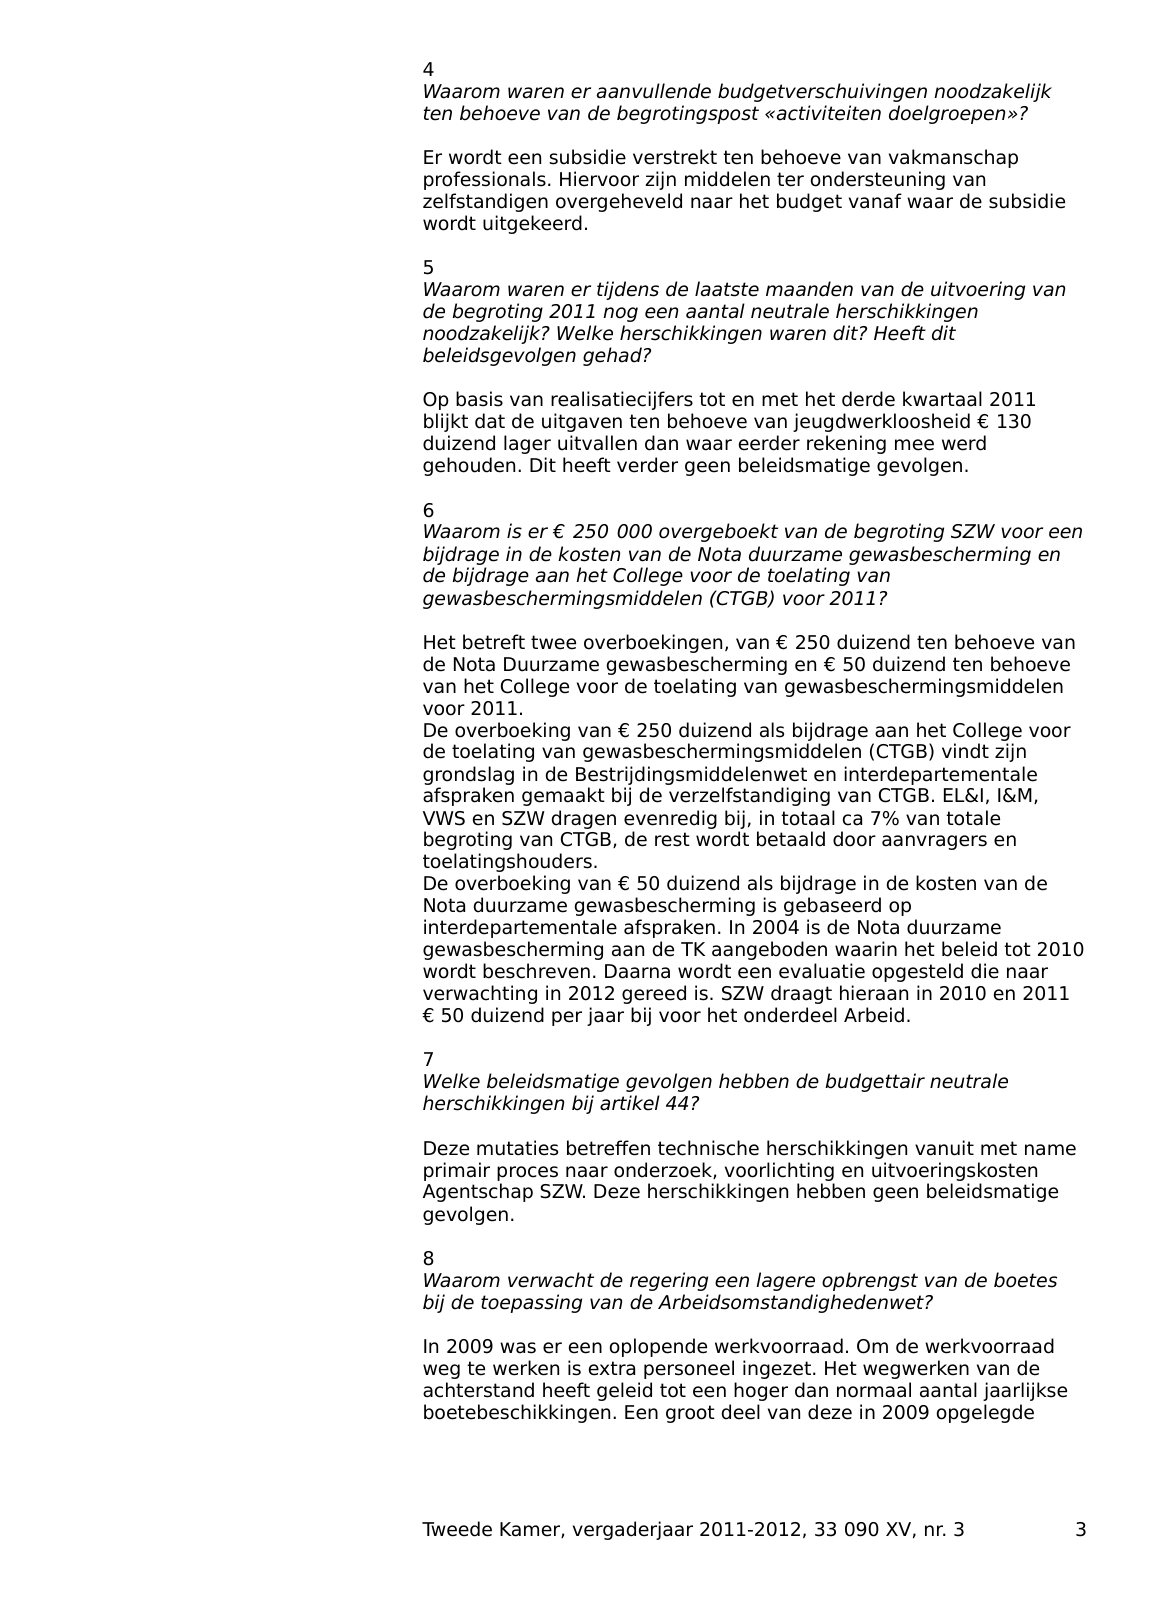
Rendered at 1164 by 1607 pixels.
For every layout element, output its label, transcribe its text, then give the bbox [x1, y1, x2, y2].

text 8 [422, 1248, 1087, 1269]
text Waarom verwacht de regering een lagere opbrengst van de boetes bij de toepassing van de Arbeidsomstandighedenwet? [422, 1269, 1087, 1313]
text Waarom waren er aanvullende budgetverschuivingen noodzakelijk ten behoeve van de begrotingspost «activiteiten doelgroepen»? [422, 81, 1087, 125]
text 7 [422, 1049, 1087, 1071]
text 5 [422, 257, 1087, 279]
text De overboeking van € 50 duizend als bijdrage in de kosten van de Nota duurzame gewasbescherming is gebaseerd op interdepartementale afspraken. In 2004 is de Nota duurzame gewasbescherming aan de TK aangeboden waarin het beleid tot 2010 wordt beschreven. Daarna wordt een evaluatie opgesteld die naar verwachting in 2012 gereed is. SZW draagt hieraan in 2010 en 2011 € 50 duizend per jaar bij voor het onderdeel Arbeid. [422, 873, 1087, 1027]
text Deze mutaties betreffen technische herschikkingen vanuit met name primair proces naar onderzoek, voorlichting en uitvoeringskosten Agentschap SZW. Deze herschikkingen hebben geen beleidsmatige gevolgen. [422, 1137, 1087, 1225]
text 4 [422, 59, 1087, 81]
text Waarom is er € 250 000 overgeboekt van de begroting SZW voor een bijdrage in de kosten van de Nota duurzame gewasbescherming en de bijdrage aan het College voor de toelating van gewasbeschermingsmiddelen (CTGB) voor 2011? [422, 521, 1087, 609]
text Er wordt een subsidie verstrekt ten behoeve van vakmanschap professionals. Hiervoor zijn middelen ter ondersteuning van zelfstandigen overgeheveld naar het budget vanaf waar de subsidie wordt uitgekeerd. [422, 147, 1087, 235]
text In 2009 was er een oplopende werkvoorraad. Om de werkvoorraad weg te werken is extra personeel ingezet. Het wegwerken van de achterstand heeft geleid tot een hoger dan normaal aantal jaarlijkse boetebeschikkingen. Een groot deel van deze in 2009 opgelegde [422, 1336, 1087, 1424]
text Welke beleidsmatige gevolgen hebben de budgettair neutrale herschikkingen bij artikel 44? [422, 1071, 1087, 1115]
text 6 [422, 499, 1087, 521]
text Het betreft twee overboekingen, van € 250 duizend ten behoeve van de Nota Duurzame gewasbescherming en € 50 duizend ten behoeve van het College voor de toelating van gewasbeschermingsmiddelen voor 2011. [422, 632, 1087, 719]
text De overboeking van € 250 duizend als bijdrage aan het College voor de toelating van gewasbeschermingsmiddelen (CTGB) vindt zijn grondslag in de Bestrijdingsmiddelenwet en interdepartementale afspraken gemaakt bij de verzelfstandiging van CTGB. EL&I, I&M, VWS en SZW dragen evenredig bij, in totaal ca 7% van totale begroting van CTGB, de rest wordt betaald door aanvragers en toelatingshouders. [422, 719, 1087, 873]
text Waarom waren er tijdens de laatste maanden van de uitvoering van de begroting 2011 nog een aantal neutrale herschikkingen noodzakelijk? Welke herschikkingen waren dit? Heeft dit beleidsgevolgen gehad? [422, 279, 1087, 367]
text Op basis van realisatiecijfers tot en met het derde kwartaal 2011 blijkt dat de uitgaven ten behoeve van jeugdwerkloosheid € 130 duizend lager uitvallen dan waar eerder rekening mee werd gehouden. Dit heeft verder geen beleidsmatige gevolgen. [422, 389, 1087, 477]
